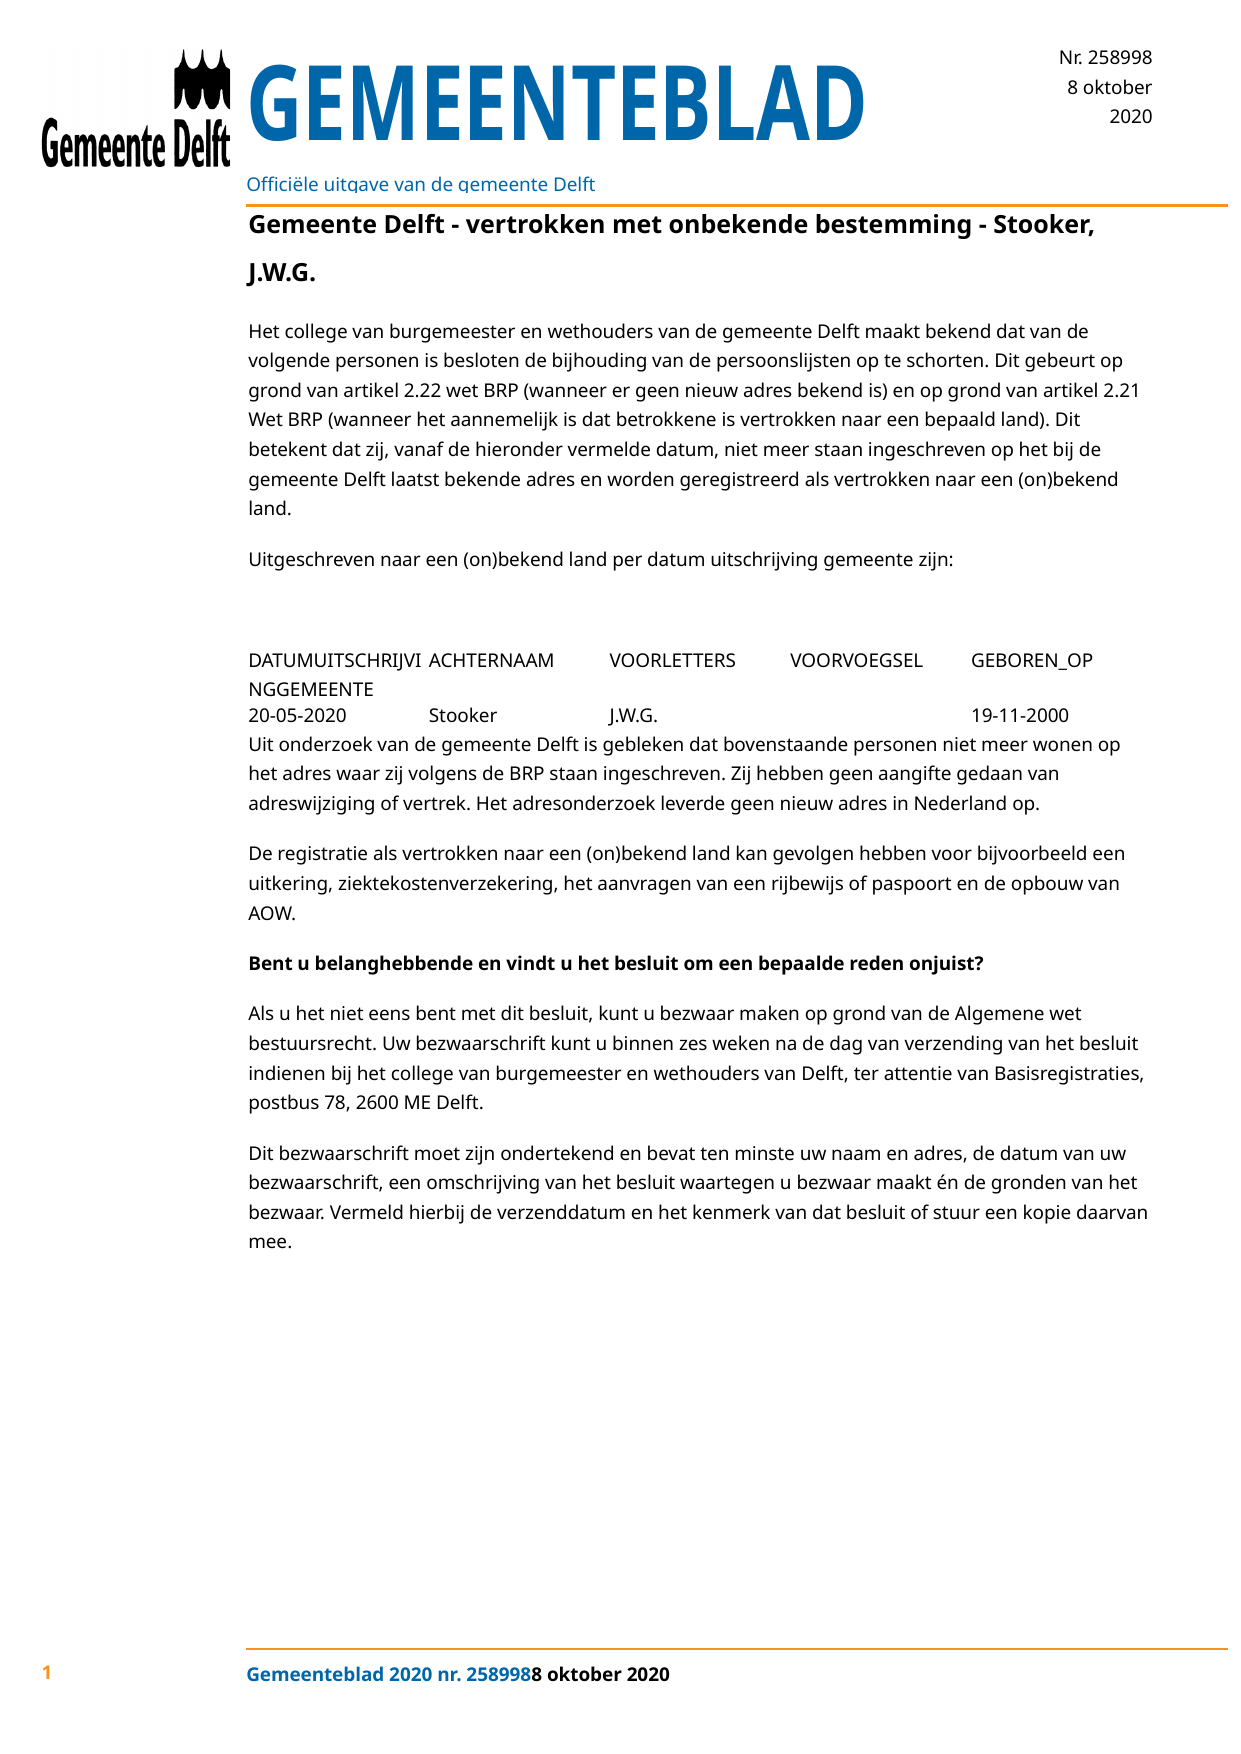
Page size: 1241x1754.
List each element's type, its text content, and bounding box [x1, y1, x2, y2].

picture [41, 47, 231, 172]
table_header DATUMUITSCHRIJVINGGEMEENTE [248, 647, 429, 702]
table_header ACHTERNAAM [429, 647, 609, 702]
text Uitgeschreven naar een (on)bekend land per datum uitschrijving gemeente zijn: [248, 546, 1152, 572]
table_header VOORLETTERS [609, 647, 790, 702]
table_cell 19-11-2000 [971, 702, 1152, 728]
table_cell Stooker [429, 702, 609, 728]
table_cell [790, 702, 971, 728]
text Het college van burgemeester en wethouders van de gemeente Delft maakt bekend dat van de volgende personen is besloten de bijhouding van de persoonslijsten op te schorten. Dit gebeurt op grond van artikel 2.22 wet BRP (wanneer er geen nieuw adres bekend is) en op grond van artikel 2.21 Wet BRP (wanneer het aannemelijk is dat betrokkene is vertrokken naar een bepaald land). Dit betekent dat zij, vanaf de hieronder vermelde datum, niet meer staan ingeschreven op het bij de gemeente Delft laatst bekende adres en worden geregistreerd als vertrokken naar een (on)bekend land. [248, 318, 1152, 521]
table_cell J.W.G. [609, 702, 790, 728]
table_header VOORVOEGSEL [790, 647, 971, 702]
text Bent u belanghebbende en vindt u het besluit om een bepaalde reden onjuist? [248, 950, 1152, 976]
text Dit bezwaarschrift moet zijn ondertekend en bevat ten minste uw naam en adres, de datum van uw bezwaarschrift, een omschrijving van het besluit waartegen u bezwaar maakt én de gronden van het bezwaar. Vermeld hierbij de verzenddatum en het kenmerk van dat besluit of stuur een kopie daarvan mee. [248, 1140, 1152, 1254]
text Uit onderzoek van de gemeente Delft is gebleken dat bovenstaande personen niet meer wonen op het adres waar zij volgens de BRP staan ingeschreven. Zij hebben geen aangifte gedaan van adreswijziging of vertrek. Het adresonderzoek leverde geen nieuw adres in Nederland op. [248, 731, 1152, 816]
text Als u het niet eens bent met dit besluit, kunt u bezwaar maken op grond van de Algemene wet bestuursrecht. Uw bezwaarschrift kunt u binnen zes weken na de dag van verzending van het besluit indienen bij het college van burgemeester en wethouders van Delft, ter attentie van Basisregistraties, postbus 78, 2600 ME Delft. [248, 1001, 1152, 1115]
table_header GEBOREN_OP [971, 647, 1152, 702]
text De registratie als vertrokken naar een (on)bekend land kan gevolgen hebben voor bijvoorbeeld een uitkering, ziektekostenverzekering, het aanvragen van een rijbewijs of paspoort en de opbouw van AOW. [248, 841, 1152, 926]
table_cell 20-05-2020 [248, 702, 429, 728]
text Gemeente Delft - vertrokken met onbekende bestemming - Stooker, J.W.G. [248, 207, 1152, 288]
